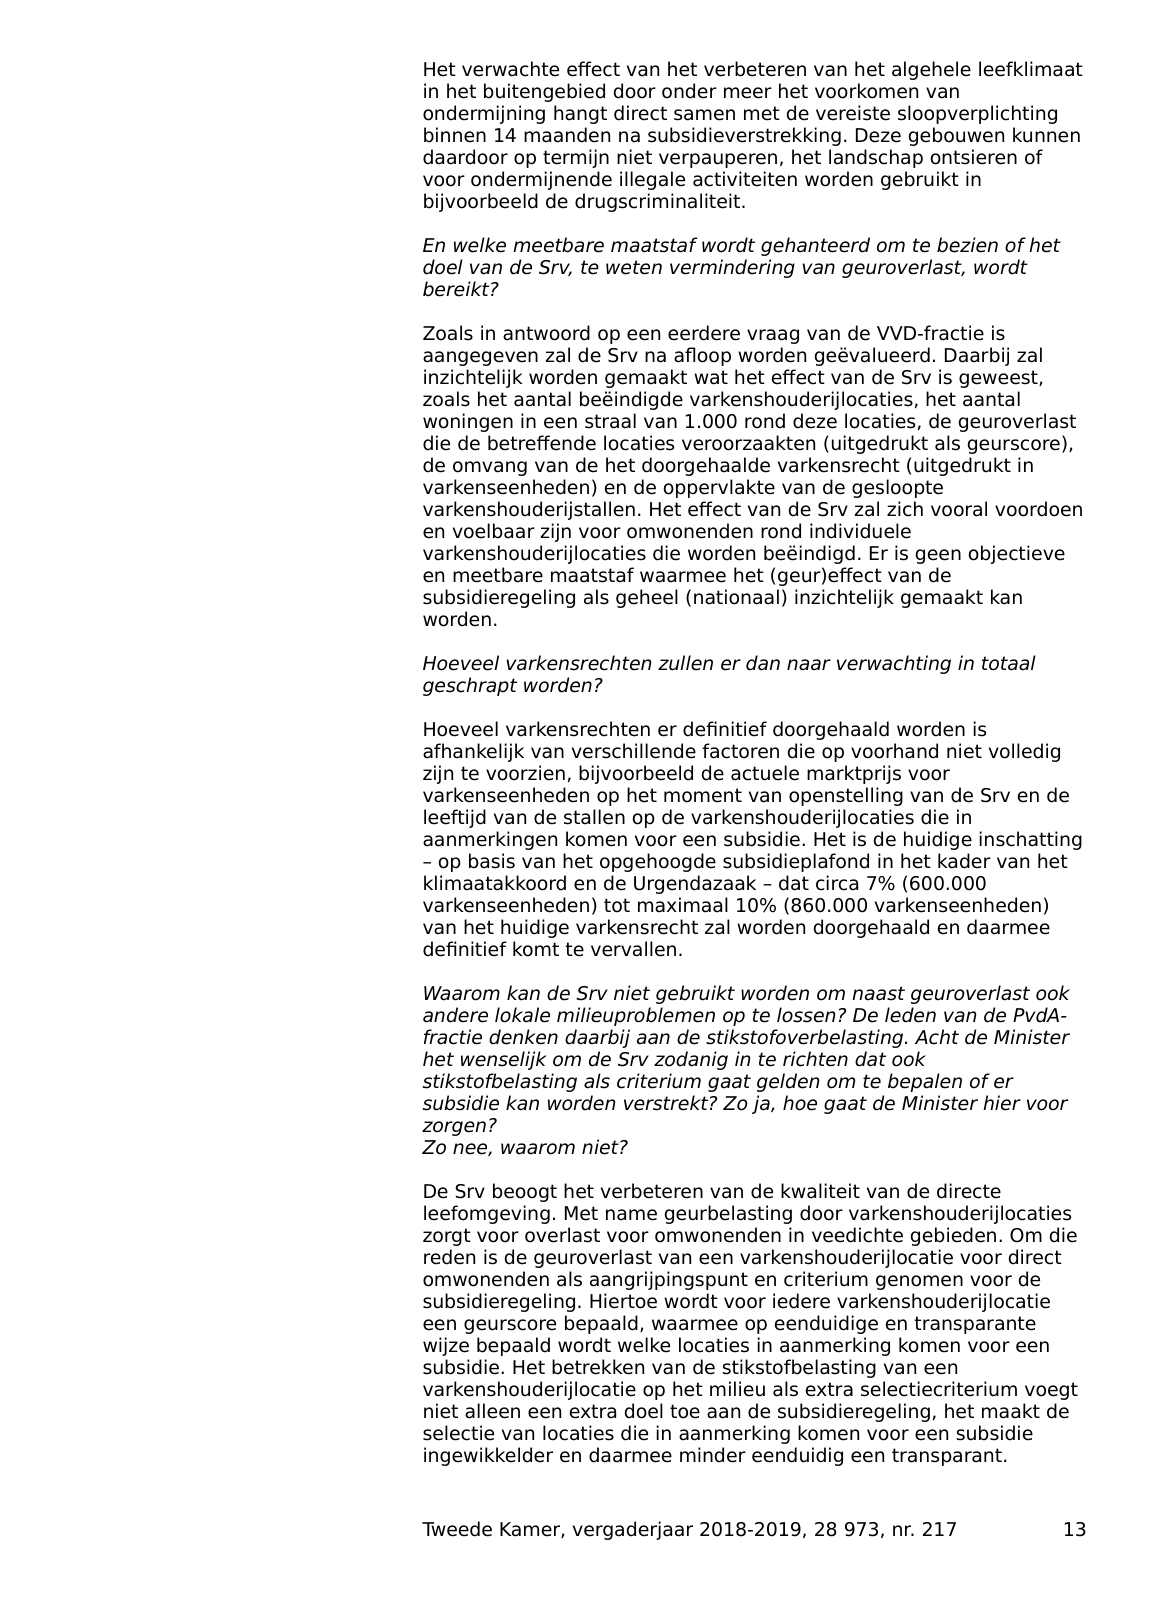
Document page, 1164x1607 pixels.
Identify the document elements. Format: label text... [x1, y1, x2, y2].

text De Srv beoogt het verbeteren van de kwaliteit van de directe leefomgeving. Met name geurbelasting door varkenshouderijlocaties zorgt voor overlast voor omwonenden in veedichte gebieden. Om die reden is de geuroverlast van een varkenshouderijlocatie voor direct omwonenden als aangrijpingspunt en criterium genomen voor de subsidieregeling. Hiertoe wordt voor iedere varkenshouderijlocatie een geurscore bepaald, waarmee op eenduidige en transparante wijze bepaald wordt welke locaties in aanmerking komen voor een subsidie. Het betrekken van de stikstofbelasting van een varkenshouderijlocatie op het milieu als extra selectiecriterium voegt niet alleen een extra doel toe aan de subsidieregeling, het maakt de selectie van locaties die in aanmerking komen voor een subsidie ingewikkelder en daarmee minder eenduidig een transparant. [422, 1181, 1087, 1467]
text Hoeveel varkensrechten zullen er dan naar verwachting in totaal geschrapt worden? [422, 653, 1087, 697]
text Waarom kan de Srv niet gebruikt worden om naast geuroverlast ook andere lokale milieuproblemen op te lossen? De leden van de PvdA-fractie denken daarbij aan de stikstofoverbelasting. Acht de Minister het wenselijk om de Srv zodanig in te richten dat ook stikstofbelasting als criterium gaat gelden om te bepalen of er subsidie kan worden verstrekt? Zo ja, hoe gaat de Minister hier voor zorgen? [422, 983, 1087, 1137]
text Zoals in antwoord op een eerdere vraag van de VVD-fractie is aangegeven zal de Srv na afloop worden geëvalueerd. Daarbij zal inzichtelijk worden gemaakt wat het effect van de Srv is geweest, zoals het aantal beëindigde varkenshouderijlocaties, het aantal woningen in een straal van 1.000 rond deze locaties, de geuroverlast die de betreffende locaties veroorzaakten (uitgedrukt als geurscore), de omvang van de het doorgehaalde varkensrecht (uitgedrukt in varkenseenheden) en de oppervlakte van de gesloopte varkenshouderijstallen. Het effect van de Srv zal zich vooral voordoen en voelbaar zijn voor omwonenden rond individuele varkenshouderijlocaties die worden beëindigd. Er is geen objectieve en meetbare maatstaf waarmee het (geur)effect van de subsidieregeling als geheel (nationaal) inzichtelijk gemaakt kan worden. [422, 323, 1087, 631]
text Het verwachte effect van het verbeteren van het algehele leefklimaat in het buitengebied door onder meer het voorkomen van ondermijning hangt direct samen met de vereiste sloopverplichting binnen 14 maanden na subsidieverstrekking. Deze gebouwen kunnen daardoor op termijn niet verpauperen, het landschap ontsieren of voor ondermijnende illegale activiteiten worden gebruikt in bijvoorbeeld de drugscriminaliteit. [422, 59, 1087, 213]
text Hoeveel varkensrechten er definitief doorgehaald worden is afhankelijk van verschillende factoren die op voorhand niet volledig zijn te voorzien, bijvoorbeeld de actuele marktprijs voor varkenseenheden op het moment van openstelling van de Srv en de leeftijd van de stallen op de varkenshouderijlocaties die in aanmerkingen komen voor een subsidie. Het is de huidige inschatting – op basis van het opgehoogde subsidieplafond in het kader van het klimaatakkoord en de Urgendazaak – dat circa 7% (600.000 varkenseenheden) tot maximaal 10% (860.000 varkenseenheden) van het huidige varkensrecht zal worden doorgehaald en daarmee definitief komt te vervallen. [422, 719, 1087, 961]
text En welke meetbare maatstaf wordt gehanteerd om te bezien of het doel van de Srv, te weten vermindering van geuroverlast, wordt bereikt? [422, 235, 1087, 301]
text Zo nee, waarom niet? [422, 1137, 1087, 1159]
